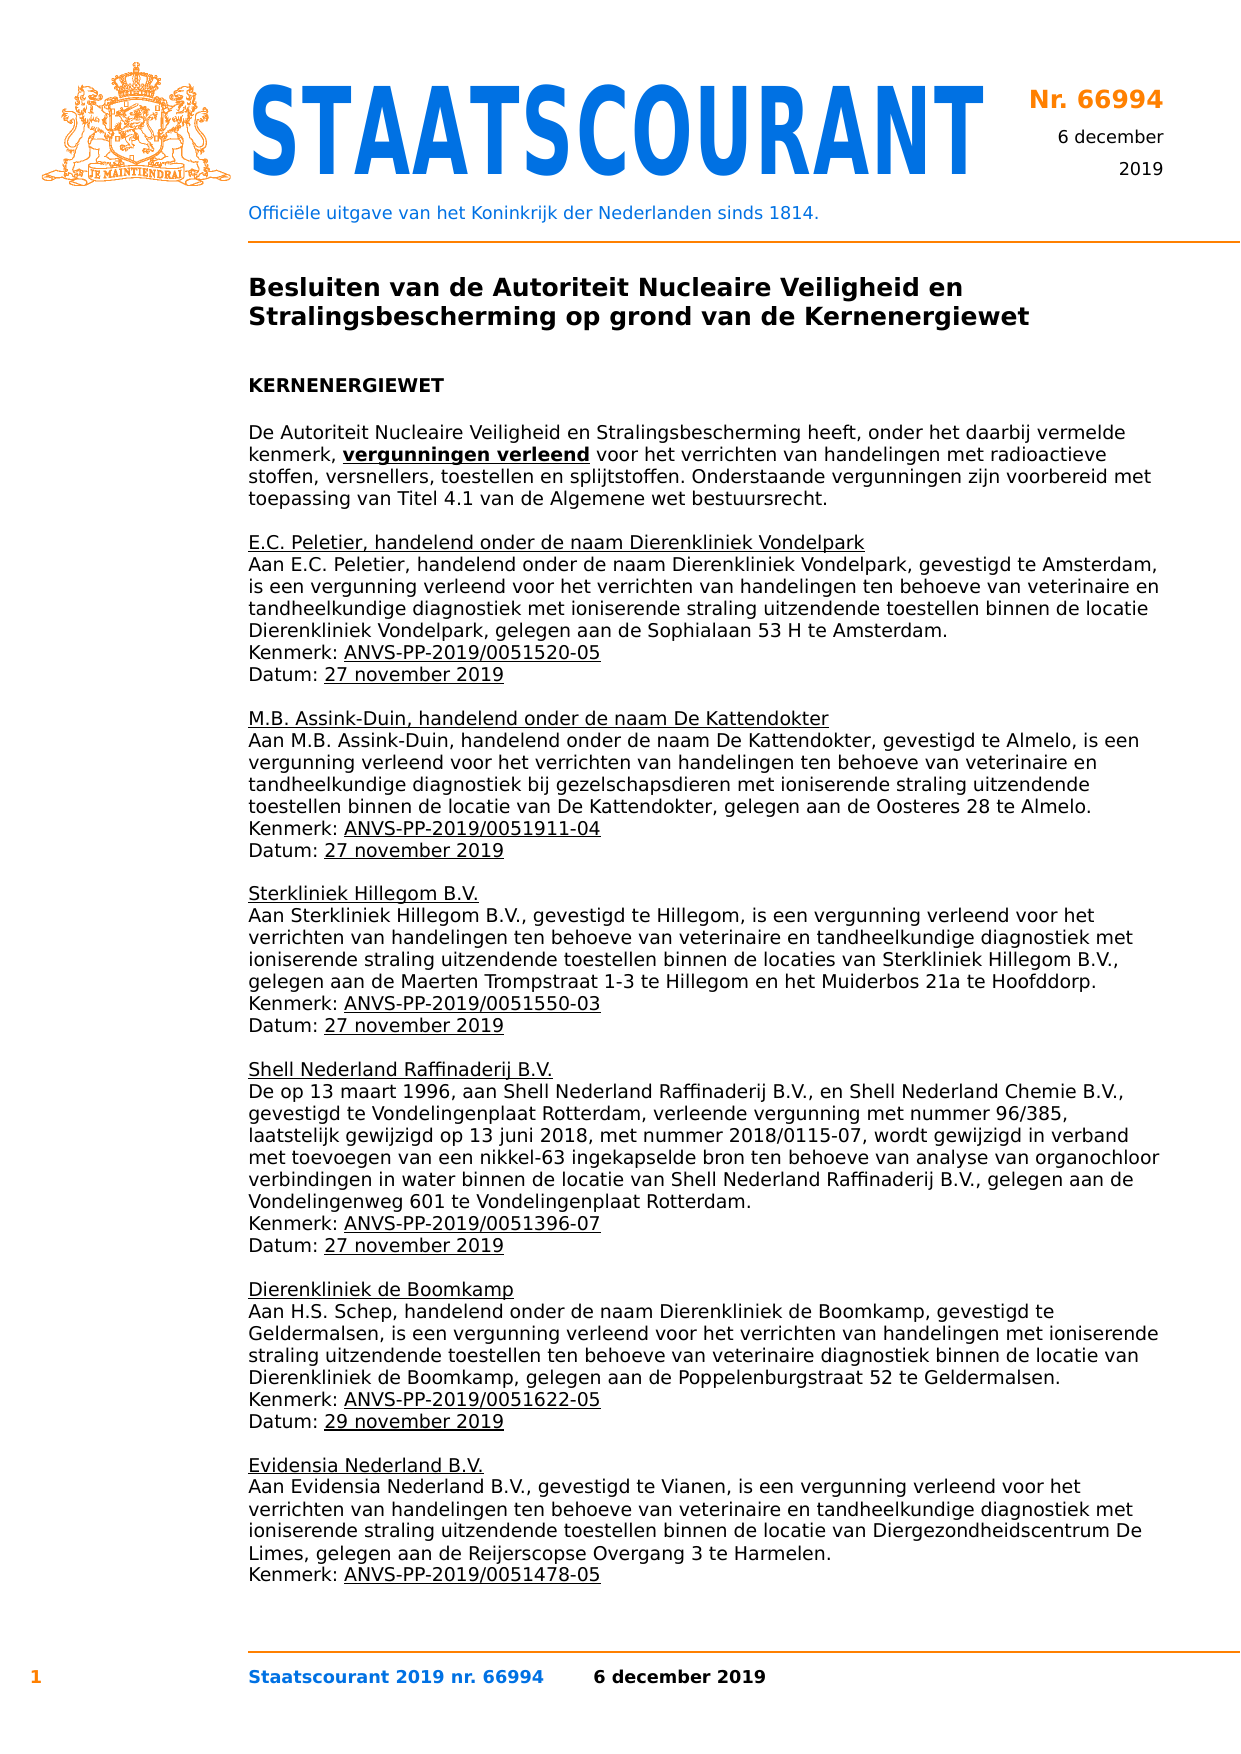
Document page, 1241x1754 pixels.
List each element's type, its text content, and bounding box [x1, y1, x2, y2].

table_header Nr. 66994 [998, 62, 1240, 121]
text Datum: 27 november 2019 [248, 839, 1163, 861]
text Aan Sterkliniek Hillegom B.V., gevestigd te Hillegom, is een vergunning verleend voor het verrichten van handelingen ten behoeve van veterinaire en tandheelkundige diagnostiek met ioniserende straling uitzendende toestellen binnen de locaties van Sterkliniek Hillegom B.V., gelegen aan de Maerten Trompstraat 1-3 te Hillegom en het Muiderbos 21a te Hoofddorp. [248, 905, 1163, 993]
text E.C. Peletier, handelend onder de naam Dierenkliniek Vondelpark [248, 532, 1163, 554]
text De Autoriteit Nucleaire Veiligheid en Stralingsbescherming heeft, onder het daarbij vermelde kenmerk, vergunningen verleend voor het verrichten van handelingen met radioactieve stoffen, versnellers, toestellen en splijtstoffen. Onderstaande vergunningen zijn voorbereid met toepassing van Titel 4.1 van de Algemene wet bestuursrecht. [248, 422, 1163, 510]
text De op 13 maart 1996, aan Shell Nederland Raffinaderij B.V., en Shell Nederland Chemie B.V., gevestigd te Vondelingenplaat Rotterdam, verleende vergunning met nummer 96/385, laatstelijk gewijzigd op 13 juni 2018, met nummer 2018/0115-07, wordt gewijzigd in verband met toevoegen van een nikkel-63 ingekapselde bron ten behoeve van analyse van organochloor verbindingen in water binnen de locatie van Shell Nederland Raffinaderij B.V., gelegen aan de Vondelingenweg 601 te Vondelingenplaat Rotterdam. [248, 1081, 1163, 1213]
text Aan E.C. Peletier, handelend onder de naam Dierenkliniek Vondelpark, gevestigd te Amsterdam, is een vergunning verleend voor het verrichten van handelingen ten behoeve van veterinaire en tandheelkundige diagnostiek met ioniserende straling uitzendende toestellen binnen de locatie Dierenkliniek Vondelpark, gelegen aan de Sophialaan 53 H te Amsterdam. [248, 554, 1163, 642]
table_header STAATSCOURANT [248, 62, 998, 203]
text Datum: 27 november 2019 [248, 1235, 1163, 1257]
text Aan H.S. Schep, handelend onder de naam Dierenkliniek de Boomkamp, gevestigd te Geldermalsen, is een vergunning verleend voor het verrichten van handelingen met ioniserende straling uitzendende toestellen ten behoeve van veterinaire diagnostiek binnen de locatie van Dierenkliniek de Boomkamp, gelegen aan de Poppelenburgstraat 52 te Geldermalsen. [248, 1301, 1163, 1389]
picture [41, 62, 231, 186]
text Kenmerk: ANVS-PP-2019/0051550-03 [248, 993, 1163, 1015]
text Datum: 27 november 2019 [248, 1015, 1163, 1037]
text Dierenkliniek de Boomkamp [248, 1279, 1163, 1301]
table_header [25, 62, 248, 241]
text Kenmerk: ANVS-PP-2019/0051622-05 [248, 1389, 1163, 1411]
table_cell Officiële uitgave van het Koninkrijk der Nederlanden sinds 1814. [248, 203, 1240, 241]
text Datum: 29 november 2019 [248, 1411, 1163, 1433]
text Datum: 27 november 2019 [248, 664, 1163, 686]
text Kenmerk: ANVS-PP-2019/0051911-04 [248, 817, 1163, 839]
text Aan M.B. Assink-Duin, handelend onder de naam De Kattendokter, gevestigd te Almelo, is een vergunning verleend voor het verrichten van handelingen ten behoeve van veterinaire en tandheelkundige diagnostiek bij gezelschapsdieren met ioniserende straling uitzendende toestellen binnen de locatie van De Kattendokter, gelegen aan de Oosteres 28 te Almelo. [248, 729, 1163, 817]
text Evidensia Nederland B.V. [248, 1454, 1163, 1476]
subtitle Besluiten van de Autoriteit Nucleaire Veiligheid en Stralingsbescherming op grond van de Kernenergiewet [248, 273, 1163, 331]
text Kenmerk: ANVS-PP-2019/0051478-05 [248, 1564, 1163, 1586]
text Kenmerk: ANVS-PP-2019/0051396-07 [248, 1213, 1163, 1235]
text M.B. Assink-Duin, handelend onder de naam De Kattendokter [248, 708, 1163, 729]
text Shell Nederland Raffinaderij B.V. [248, 1059, 1163, 1081]
text Aan Evidensia Nederland B.V., gevestigd te Vianen, is een vergunning verleend voor het verrichten van handelingen ten behoeve van veterinaire en tandheelkundige diagnostiek met ioniserende straling uitzendende toestellen binnen de locatie van Diergezondheidscentrum De Limes, gelegen aan de Reijerscopse Overgang 3 te Harmelen. [248, 1476, 1163, 1564]
table_cell 6 december [998, 121, 1240, 153]
table_cell 2019 [998, 153, 1240, 203]
text Kenmerk: ANVS-PP-2019/0051520-05 [248, 642, 1163, 664]
text Sterkliniek Hillegom B.V. [248, 883, 1163, 905]
subtitle KERNENERGIEWET [248, 375, 1163, 397]
